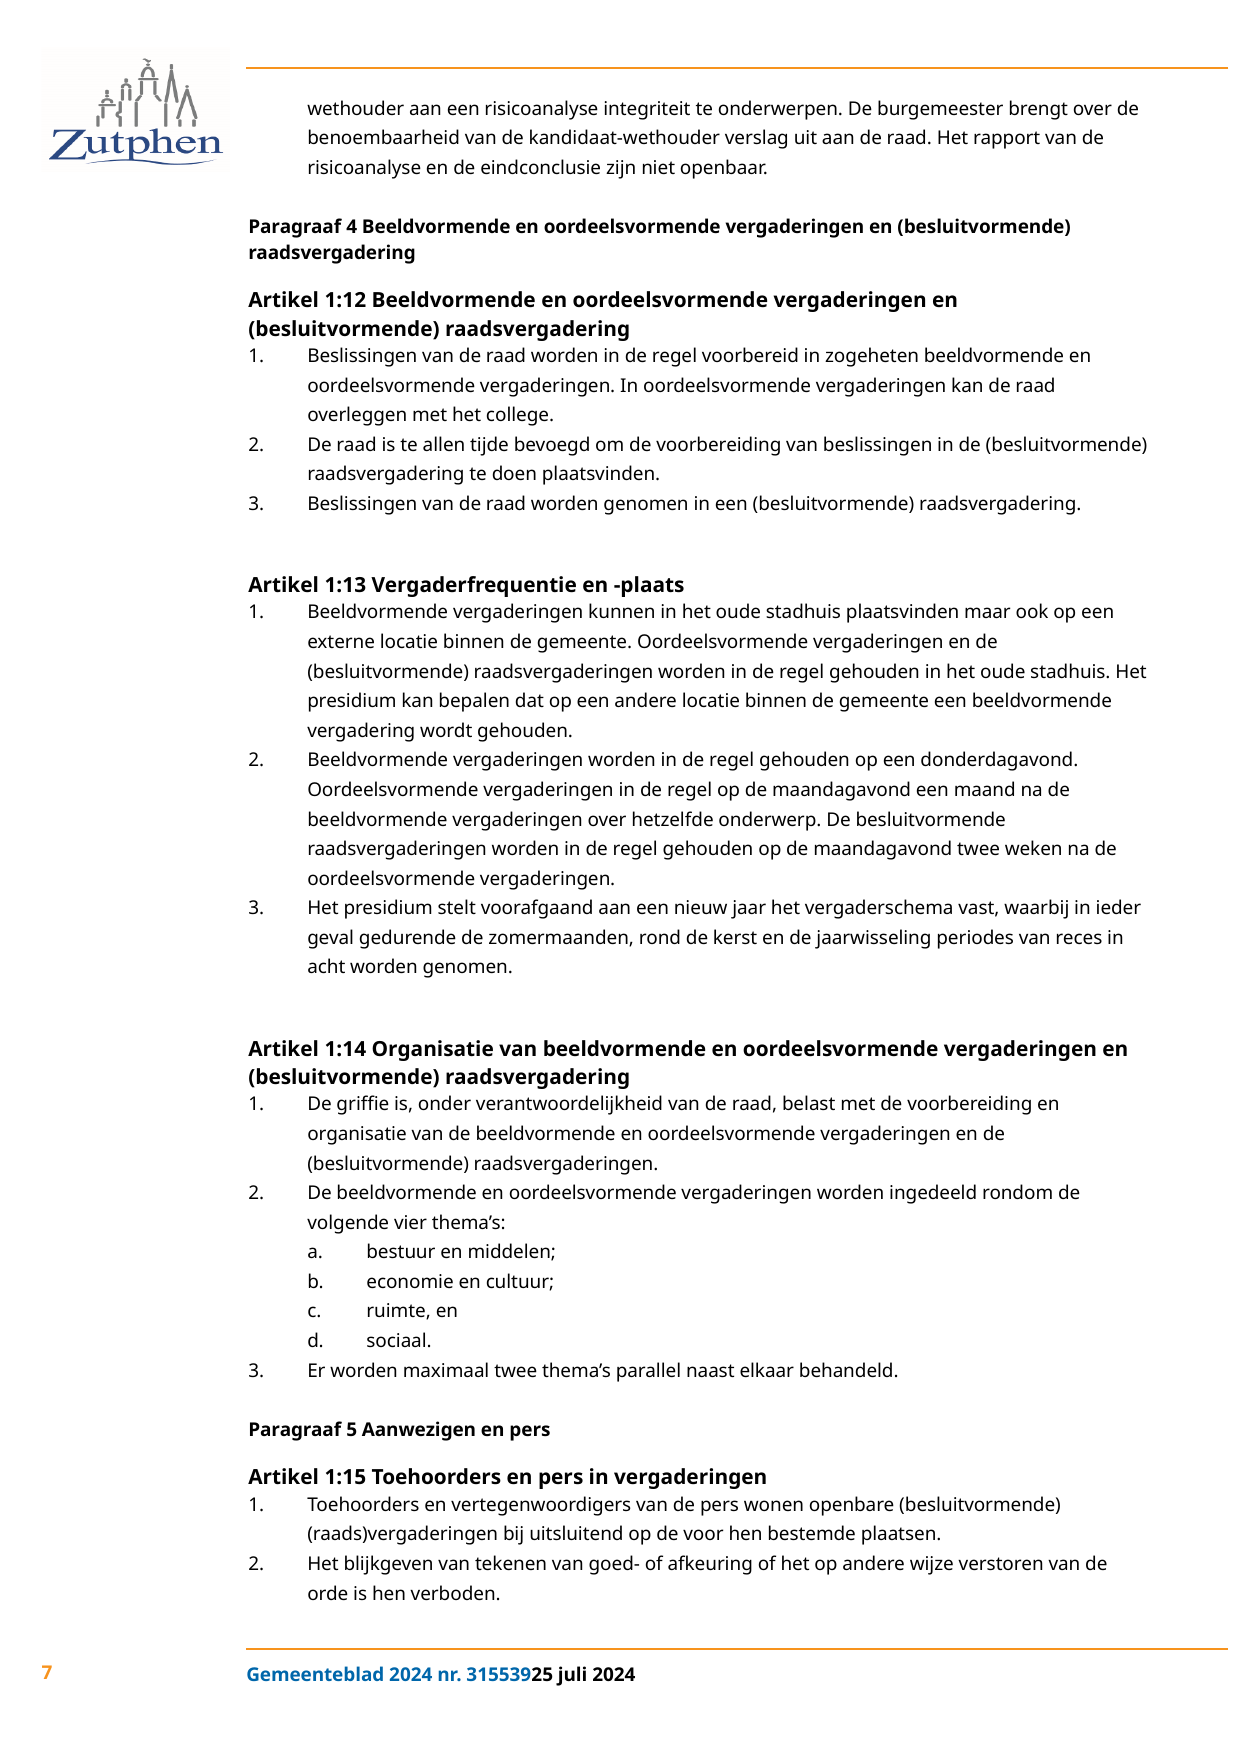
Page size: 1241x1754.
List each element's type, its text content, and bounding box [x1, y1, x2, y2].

text Artikel 1:15 Toehoorders en pers in vergaderingen [248, 1462, 1152, 1491]
list Beslissingen van de raad worden genomen in een (besluitvormende) raadsvergadering. [248, 490, 1152, 516]
list bestuur en middelen; [307, 1238, 1152, 1264]
list Het blijkgeven van tekenen van goed- of afkeuring of het op andere wijze verstoren van de orde is hen verboden. [248, 1550, 1152, 1605]
list Er worden maximaal twee thema’s parallel naast elkaar behandeld. [248, 1357, 1152, 1382]
list De griffie is, onder verantwoordelijkheid van de raad, belast met de voorbereiding en organisatie van de beeldvormende en oordeelsvormende vergaderingen en de (besluitvormende) raadsvergaderingen. [248, 1091, 1152, 1175]
list De beeldvormende en oordeelsvormende vergaderingen worden ingedeeld rondom de volgende vier thema’s: [248, 1179, 1152, 1234]
text Paragraaf 4 Beeldvormende en oordeelsvormende vergaderingen en (besluitvormende) raadsvergadering [248, 213, 1152, 264]
list economie en cultuur; [307, 1268, 1152, 1294]
list Beeldvormende vergaderingen worden in de regel gehouden op een donderdagavond. Oordeelsvormende vergaderingen in de regel op de maandagavond een maand na de beeldvormende vergaderingen over hetzelfde onderwerp. De besluitvormende raadsvergaderingen worden in de regel gehouden op de maandagavond twee weken na de oordeelsvormende vergaderingen. [248, 747, 1152, 891]
text Paragraaf 5 Aanwezigen en pers [248, 1416, 1152, 1442]
text Artikel 1:13 Vergaderfrequentie en -plaats [248, 570, 1152, 599]
list sociaal. [307, 1327, 1152, 1353]
list Toehoorders en vertegenwoordigers van de pers wonen openbare (besluitvormende) (raads)vergaderingen bij uitsluitend op de voor hen bestemde plaatsen. [248, 1491, 1152, 1546]
list Beeldvormende vergaderingen kunnen in het oude stadhuis plaatsvinden maar ook op een externe locatie binnen de gemeente. Oordeelsvormende vergaderingen en de (besluitvormende) raadsvergaderingen worden in de regel gehouden in het oude stadhuis. Het presidium kan bepalen dat op een andere locatie binnen de gemeente een beeldvormende vergadering wordt gehouden. [248, 599, 1152, 743]
list ruimte, en [307, 1298, 1152, 1323]
list Beslissingen van de raad worden in de regel voorbereid in zogeheten beeldvormende en oordeelsvormende vergaderingen. In oordeelsvormende vergaderingen kan de raad overleggen met het college. [248, 342, 1152, 427]
text Artikel 1:12 Beeldvormende en oordeelsvormende vergaderingen en (besluitvormende) raadsvergadering [248, 285, 1152, 342]
text Artikel 1:14 Organisatie van beeldvormende en oordeelsvormende vergaderingen en (besluitvormende) raadsvergadering [248, 1034, 1152, 1091]
list Het presidium stelt voorafgaand aan een nieuw jaar het vergaderschema vast, waarbij in ieder geval gedurende de zomermaanden, rond de kerst en de jaarwisseling periodes van reces in acht worden genomen. [248, 894, 1152, 979]
picture [41, 47, 231, 172]
list De raad is te allen tijde bevoegd om de voorbereiding van beslissingen in de (besluitvormende) raadsvergadering te doen plaatsvinden. [248, 431, 1152, 486]
list wethouder aan een risicoanalyse integriteit te onderwerpen. De burgemeester brengt over de benoembaarheid van de kandidaat-wethouder verslag uit aan de raad. Het rapport van de risicoanalyse en de eindconclusie zijn niet openbaar. [248, 95, 1152, 180]
